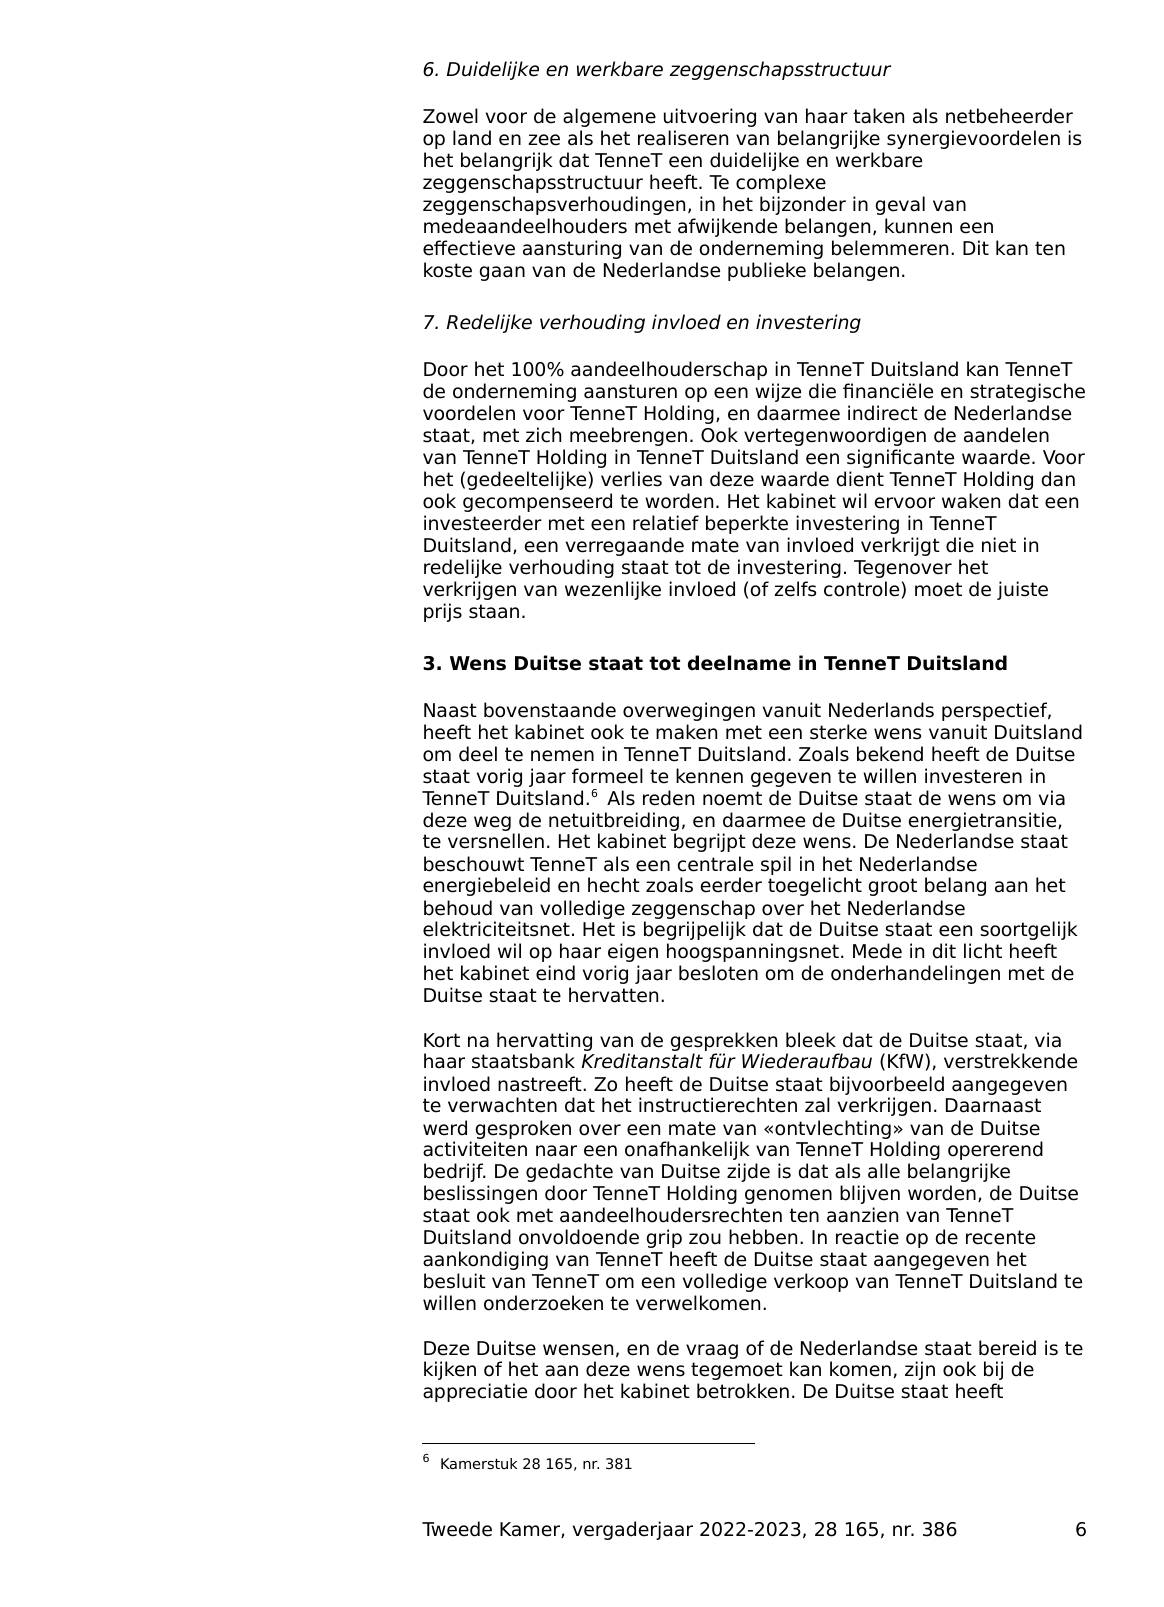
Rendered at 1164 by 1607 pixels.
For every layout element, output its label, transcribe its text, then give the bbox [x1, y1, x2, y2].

text Deze Duitse wensen, en de vraag of de Nederlandse staat bereid is te kijken of het aan deze wens tegemoet kan komen, zijn ook bij de appreciatie door het kabinet betrokken. De Duitse staat heeft [422, 1337, 1087, 1403]
text Door het 100% aandeelhouderschap in TenneT Duitsland kan TenneT de onderneming aansturen op een wijze die financiële en strategische voordelen voor TenneT Holding, en daarmee indirect de Nederlandse staat, met zich meebrengen. Ook vertegenwoordigen de aandelen van TenneT Holding in TenneT Duitsland een significante waarde. Voor het (gedeeltelijke) verlies van deze waarde dient TenneT Holding dan ook gecompenseerd te worden. Het kabinet wil ervoor waken dat een investeerder met een relatief beperkte investering in TenneT Duitsland, een verregaande mate van invloed verkrijgt die niet in redelijke verhouding staat tot de investering. Tegenover het verkrijgen van wezenlijke invloed (of zelfs controle) moet de juiste prijs staan. [422, 359, 1087, 623]
text Naast bovenstaande overwegingen vanuit Nederlands perspectief, heeft het kabinet ook te maken met een sterke wens vanuit Duitsland om deel te nemen in TenneT Duitsland. Zoals bekend heeft de Duitse staat vorig jaar formeel te kennen gegeven te willen investeren in TenneT Duitsland. Als reden noemt de Duitse staat de wens om via deze weg de netuitbreiding, en daarmee de Duitse energietransitie, te versnellen. Het kabinet begrijpt deze wens. De Nederlandse staat beschouwt TenneT als een centrale spil in het Nederlandse energiebeleid en hecht zoals eerder toegelicht groot belang aan het behoud van volledige zeggenschap over het Nederlandse elektriciteitsnet. Het is begrijpelijk dat de Duitse staat een soortgelijk invloed wil op haar eigen hoogspanningsnet. Mede in dit licht heeft het kabinet eind vorig jaar besloten om de onderhandelingen met de Duitse staat te hervatten. [422, 699, 1087, 1007]
text Kamerstuk 28 165, nr. 381 [422, 1452, 1087, 1474]
text Kort na hervatting van de gesprekken bleek dat de Duitse staat, via haar staatsbank Kreditanstalt für Wiederaufbau (KfW), verstrekkende invloed nastreeft. Zo heeft de Duitse staat bijvoorbeeld aangegeven te verwachten dat het instructierechten zal verkrijgen. Daarnaast werd gesproken over een mate van «ontvlechting» van de Duitse activiteiten naar een onafhankelijk van TenneT Holding opererend bedrijf. De gedachte van Duitse zijde is dat als alle belangrijke beslissingen door TenneT Holding genomen blijven worden, de Duitse staat ook met aandeelhoudersrechten ten aanzien van TenneT Duitsland onvoldoende grip zou hebben. In reactie op de recente aankondiging van TenneT heeft de Duitse staat aangegeven het besluit van TenneT om een volledige verkoop van TenneT Duitsland te willen onderzoeken te verwelkomen. [422, 1029, 1087, 1315]
subtitle 7. Redelijke verhouding invloed en investering [422, 312, 1087, 334]
subtitle 6. Duidelijke en werkbare zeggenschapsstructuur [422, 59, 1087, 81]
subtitle 3. Wens Duitse staat tot deelname in TenneT Duitsland [422, 653, 1087, 674]
text Zowel voor de algemene uitvoering van haar taken als netbeheerder op land en zee als het realiseren van belangrijke synergievoordelen is het belangrijk dat TenneT een duidelijke en werkbare zeggenschapsstructuur heeft. Te complexe zeggenschapsverhoudingen, in het bijzonder in geval van medeaandeelhouders met afwijkende belangen, kunnen een effectieve aansturing van de onderneming belemmeren. Dit kan ten koste gaan van de Nederlandse publieke belangen. [422, 106, 1087, 282]
